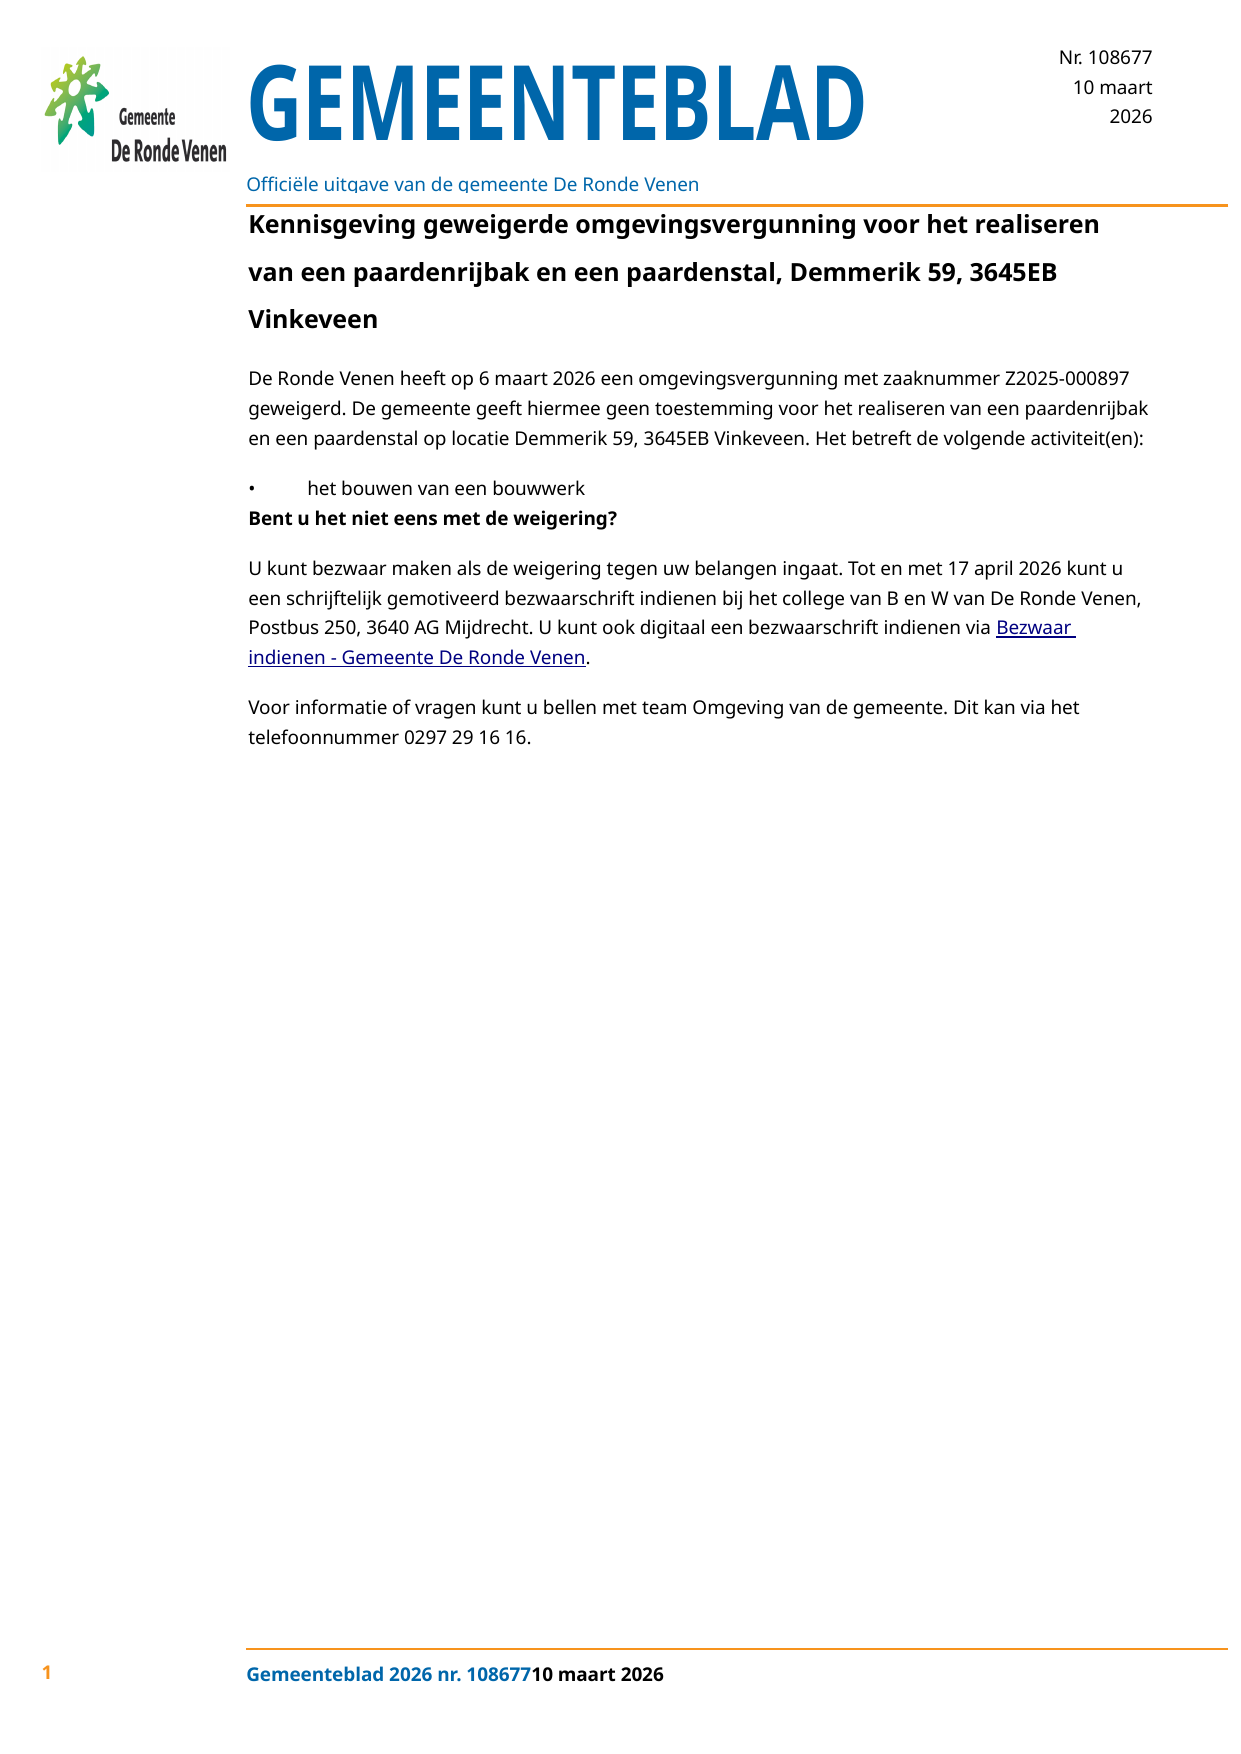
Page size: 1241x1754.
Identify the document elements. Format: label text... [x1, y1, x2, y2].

picture [41, 47, 231, 172]
text De Ronde Venen heeft op 6 maart 2026 een omgevingsvergunning met zaaknummer Z2025-000897 geweigerd. De gemeente geeft hiermee geen toestemming voor het realiseren van een paardenrijbak en een paardenstal op locatie Demmerik 59, 3645EB Vinkeveen. Het betreft de volgende activiteit(en): [248, 366, 1152, 450]
text U kunt bezwaar maken als de weigering tegen uw belangen ingaat. Tot en met 17 april 2026 kunt u een schrijftelijk gemotiveerd bezwaarschrift indienen bij het college van B en W van De Ronde Venen, Postbus 250, 3640 AG Mijdrecht. U kunt ook digitaal een bezwaarschrift indienen via Bezwaar indienen - Gemeente De Ronde Venen. [248, 555, 1152, 669]
text Kennisgeving geweigerde omgevingsvergunning voor het realiseren van een paardenrijbak en een paardenstal, Demmerik 59, 3645EB Vinkeveen [248, 207, 1152, 336]
text Voor informatie of vragen kunt u bellen met team Omgeving van de gemeente. Dit kan via het telefoonnummer 0297 29 16 16. [248, 694, 1152, 749]
text Bent u het niet eens met de weigering? [248, 505, 1152, 530]
list het bouwen van een bouwwerk [248, 475, 1152, 501]
